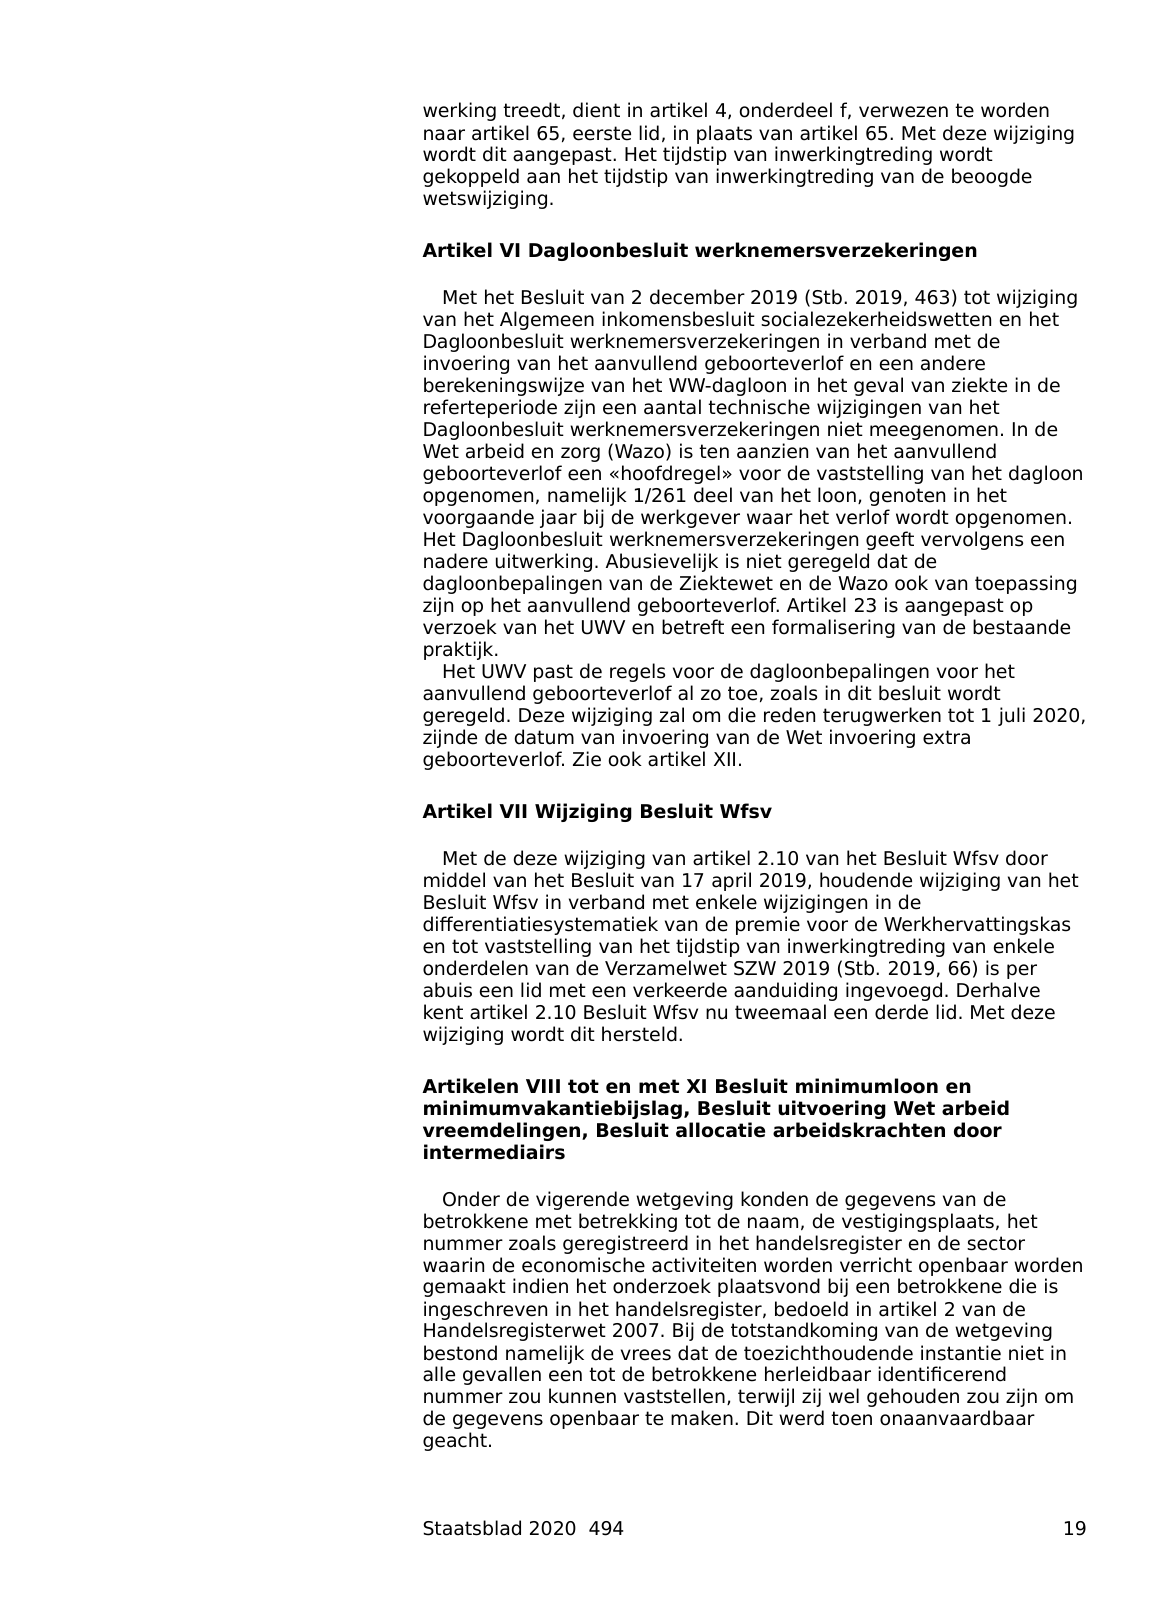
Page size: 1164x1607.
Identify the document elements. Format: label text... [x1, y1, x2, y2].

subtitle Artikel VI Dagloonbesluit werknemersverzekeringen [422, 240, 1087, 262]
subtitle Artikel VII Wijziging Besluit Wfsv [422, 801, 1087, 823]
text Onder de vigerende wetgeving konden de gegevens van de betrokkene met betrekking tot de naam, de vestigingsplaats, het nummer zoals geregistreerd in het handelsregister en de sector waarin de economische activiteiten worden verricht openbaar worden gemaakt indien het onderzoek plaatsvond bij een betrokkene die is ingeschreven in het handelsregister, bedoeld in artikel 2 van de Handelsregisterwet 2007. Bij de totstandkoming van de wetgeving bestond namelijk de vrees dat de toezichthoudende instantie niet in alle gevallen een tot de betrokkene herleidbaar identificerend nummer zou kunnen vaststellen, terwijl zij wel gehouden zou zijn om de gegevens openbaar te maken. Dit werd toen onaanvaardbaar geacht. [422, 1188, 1087, 1452]
text werking treedt, dient in artikel 4, onderdeel f, verwezen te worden naar artikel 65, eerste lid, in plaats van artikel 65. Met deze wijziging wordt dit aangepast. Het tijdstip van inwerkingtreding wordt gekoppeld aan het tijdstip van inwerkingtreding van de beoogde wetswijziging. [422, 100, 1087, 210]
text Het UWV past de regels voor de dagloonbepalingen voor het aanvullend geboorteverlof al zo toe, zoals in dit besluit wordt geregeld. Deze wijziging zal om die reden terugwerken tot 1 juli 2020, zijnde de datum van invoering van de Wet invoering extra geboorteverlof. Zie ook artikel XII. [422, 661, 1087, 771]
subtitle Artikelen VIII tot en met XI Besluit minimumloon en minimumvakantiebijslag, Besluit uitvoering Wet arbeid vreemdelingen, Besluit allocatie arbeidskrachten door intermediairs [422, 1076, 1087, 1163]
text Met het Besluit van 2 december 2019 (Stb. 2019, 463) tot wijziging van het Algemeen inkomensbesluit socialezekerheidswetten en het Dagloonbesluit werknemersverzekeringen in verband met de invoering van het aanvullend geboorteverlof en een andere berekeningswijze van het WW-dagloon in het geval van ziekte in de referteperiode zijn een aantal technische wijzigingen van het Dagloonbesluit werknemersverzekeringen niet meegenomen. In de Wet arbeid en zorg (Wazo) is ten aanzien van het aanvullend geboorteverlof een «hoofdregel» voor de vaststelling van het dagloon opgenomen, namelijk 1/261 deel van het loon, genoten in het voorgaande jaar bij de werkgever waar het verlof wordt opgenomen. Het Dagloonbesluit werknemersverzekeringen geeft vervolgens een nadere uitwerking. Abusievelijk is niet geregeld dat de dagloonbepalingen van de Ziektewet en de Wazo ook van toepassing zijn op het aanvullend geboorteverlof. Artikel 23 is aangepast op verzoek van het UWV en betreft een formalisering van de bestaande praktijk. [422, 287, 1087, 661]
text Met de deze wijziging van artikel 2.10 van het Besluit Wfsv door middel van het Besluit van 17 april 2019, houdende wijziging van het Besluit Wfsv in verband met enkele wijzigingen in de differentiatiesystematiek van de premie voor de Werkhervattingskas en tot vaststelling van het tijdstip van inwerkingtreding van enkele onderdelen van de Verzamelwet SZW 2019 (Stb. 2019, 66) is per abuis een lid met een verkeerde aanduiding ingevoegd. Derhalve kent artikel 2.10 Besluit Wfsv nu tweemaal een derde lid. Met deze wijziging wordt dit hersteld. [422, 848, 1087, 1046]
